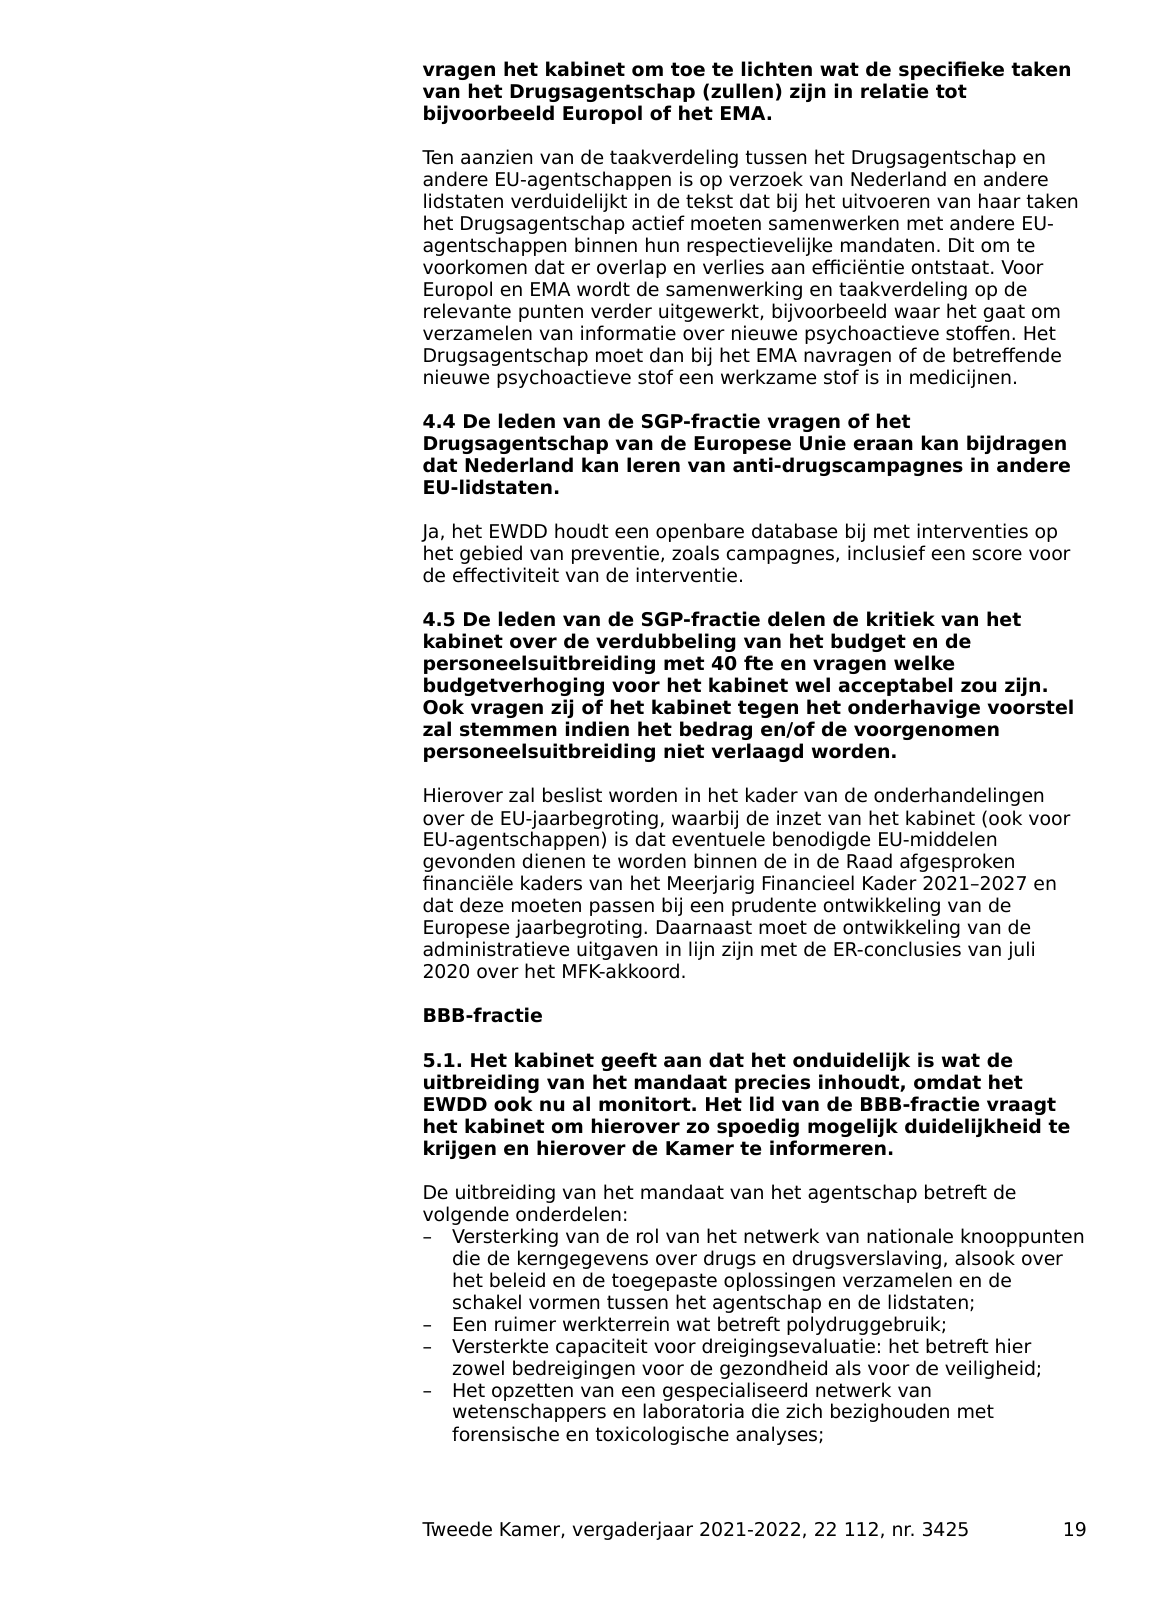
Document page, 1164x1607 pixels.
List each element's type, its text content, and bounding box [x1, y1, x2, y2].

text – Een ruimer werkterrein wat betreft polydruggebruik; [422, 1313, 1087, 1336]
text 4.4 De leden van de SGP-fractie vragen of het Drugsagentschap van de Europese Unie eraan kan bijdragen dat Nederland kan leren van anti-drugscampagnes in andere EU-lidstaten. [422, 411, 1087, 499]
text De uitbreiding van het mandaat van het agentschap betreft de volgende onderdelen: [422, 1182, 1087, 1226]
text – Het opzetten van een gespecialiseerd netwerk van wetenschappers en laboratoria die zich bezighouden met forensische en toxicologische analyses; [422, 1379, 1087, 1445]
text 4.5 De leden van de SGP-fractie delen de kritiek van het kabinet over de verdubbeling van het budget en de personeelsuitbreiding met 40 fte en vragen welke budgetverhoging voor het kabinet wel acceptabel zou zijn. Ook vragen zij of het kabinet tegen het onderhavige voorstel zal stemmen indien het bedrag en/of de voorgenomen personeelsuitbreiding niet verlaagd worden. [422, 609, 1087, 763]
text – Versterking van de rol van het netwerk van nationale knooppunten die de kerngegevens over drugs en drugsverslaving, alsook over het beleid en de toegepaste oplossingen verzamelen en de schakel vormen tussen het agentschap en de lidstaten; [422, 1226, 1087, 1313]
text 5.1. Het kabinet geeft aan dat het onduidelijk is wat de uitbreiding van het mandaat precies inhoudt, omdat het EWDD ook nu al monitort. Het lid van de BBB-fractie vraagt het kabinet om hierover zo spoedig mogelijk duidelijkheid te krijgen en hierover de Kamer te informeren. [422, 1049, 1087, 1159]
text vragen het kabinet om toe te lichten wat de specifieke taken van het Drugsagentschap (zullen) zijn in relatie tot bijvoorbeeld Europol of het EMA. [422, 59, 1087, 125]
text – Versterkte capaciteit voor dreigingsevaluatie: het betreft hier zowel bedreigingen voor de gezondheid als voor de veiligheid; [422, 1336, 1087, 1379]
text Ten aanzien van de taakverdeling tussen het Drugsagentschap en andere EU-agentschappen is op verzoek van Nederland en andere lidstaten verduidelijkt in de tekst dat bij het uitvoeren van haar taken het Drugsagentschap actief moeten samenwerken met andere EU-agentschappen binnen hun respectievelijke mandaten. Dit om te voorkomen dat er overlap en verlies aan efficiëntie ontstaat. Voor Europol en EMA wordt de samenwerking en taakverdeling op de relevante punten verder uitgewerkt, bijvoorbeeld waar het gaat om verzamelen van informatie over nieuwe psychoactieve stoffen. Het Drugsagentschap moet dan bij het EMA navragen of de betreffende nieuwe psychoactieve stof een werkzame stof is in medicijnen. [422, 147, 1087, 389]
text Ja, het EWDD houdt een openbare database bij met interventies op het gebied van preventie, zoals campagnes, inclusief een score voor de effectiviteit van de interventie. [422, 521, 1087, 587]
subtitle BBB-fractie [422, 1005, 1087, 1027]
text Hierover zal beslist worden in het kader van de onderhandelingen over de EU-jaarbegroting, waarbij de inzet van het kabinet (ook voor EU-agentschappen) is dat eventuele benodigde EU-middelen gevonden dienen te worden binnen de in de Raad afgesproken financiële kaders van het Meerjarig Financieel Kader 2021–2027 en dat deze moeten passen bij een prudente ontwikkeling van de Europese jaarbegroting. Daarnaast moet de ontwikkeling van de administratieve uitgaven in lijn zijn met de ER-conclusies van juli 2020 over het MFK-akkoord. [422, 785, 1087, 983]
